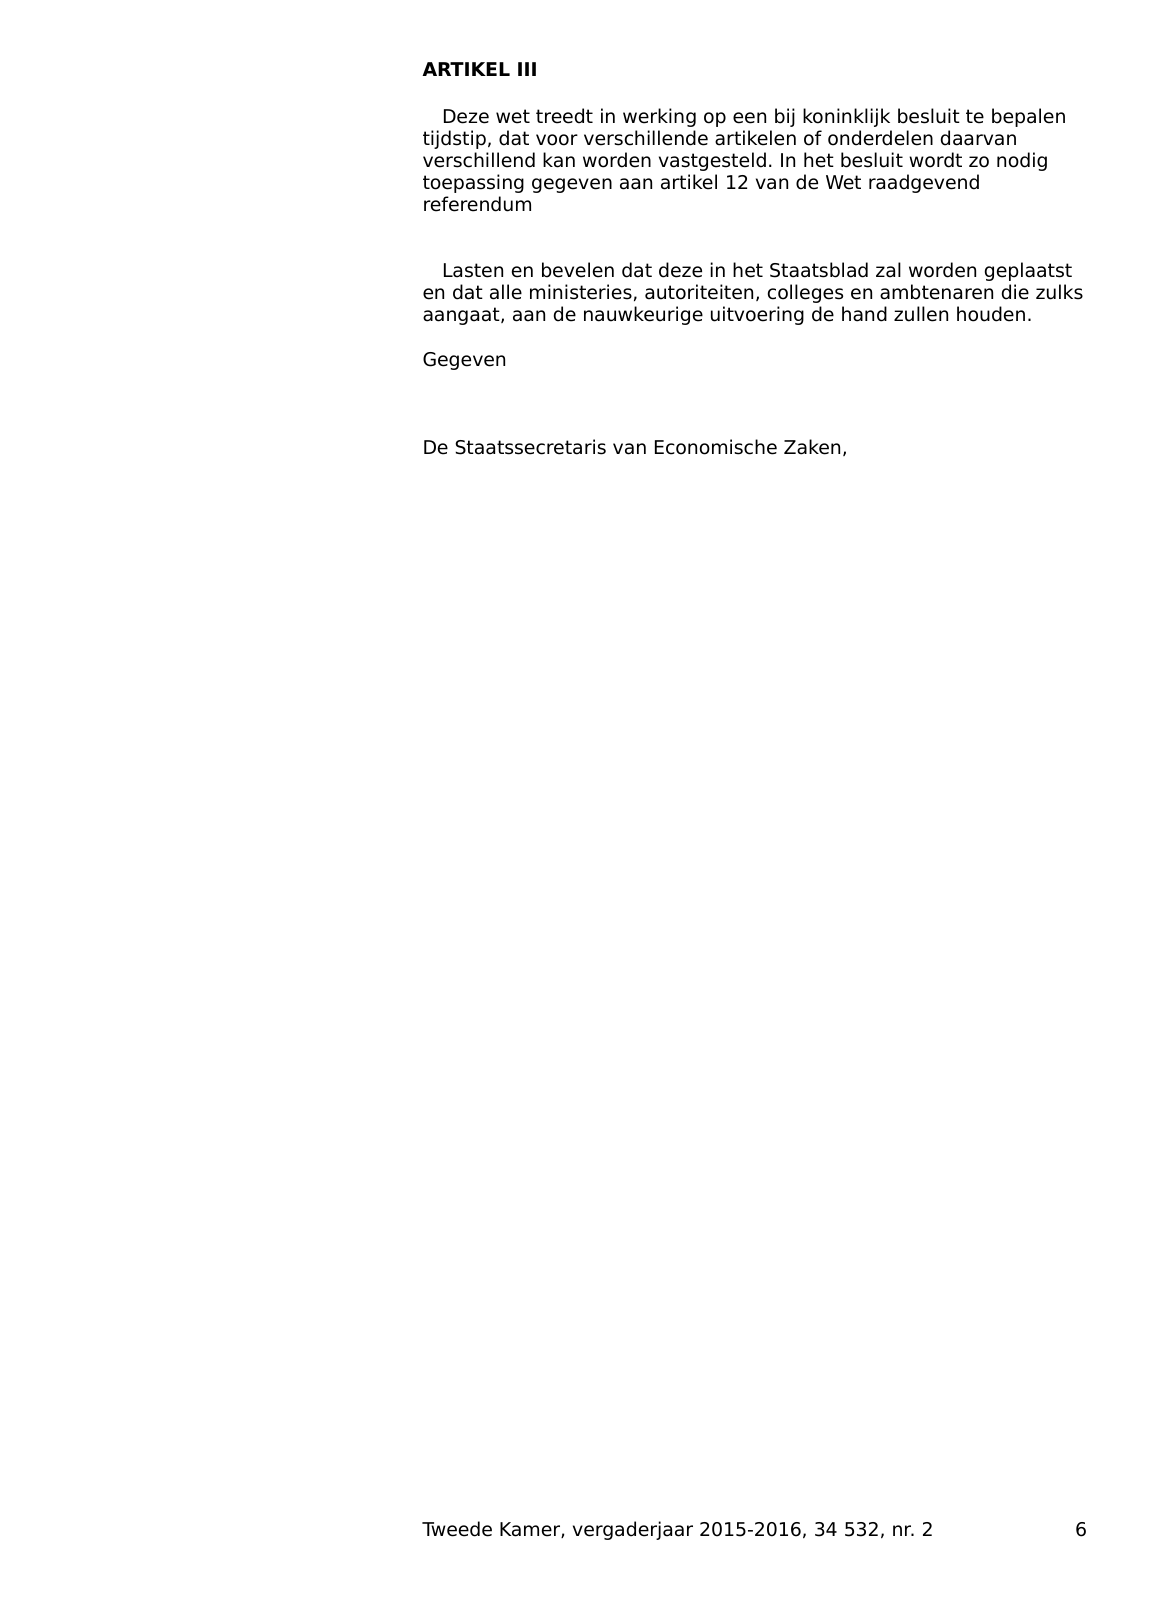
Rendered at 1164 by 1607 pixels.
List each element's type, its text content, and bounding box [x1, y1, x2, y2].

text Deze wet treedt in werking op een bij koninklijk besluit te bepalen tijdstip, dat voor verschillende artikelen of onderdelen daarvan verschillend kan worden vastgesteld. In het besluit wordt zo nodig toepassing gegeven aan artikel 12 van de Wet raadgevend referendum [422, 106, 1087, 216]
subtitle ARTIKEL III [422, 59, 1087, 81]
text Gegeven [422, 348, 1087, 370]
text Lasten en bevelen dat deze in het Staatsblad zal worden geplaatst en dat alle ministeries, autoriteiten, colleges en ambtenaren die zulks aangaat, aan de nauwkeurige uitvoering de hand zullen houden. [422, 260, 1087, 326]
text De Staatssecretaris van Economische Zaken, [422, 437, 1087, 459]
